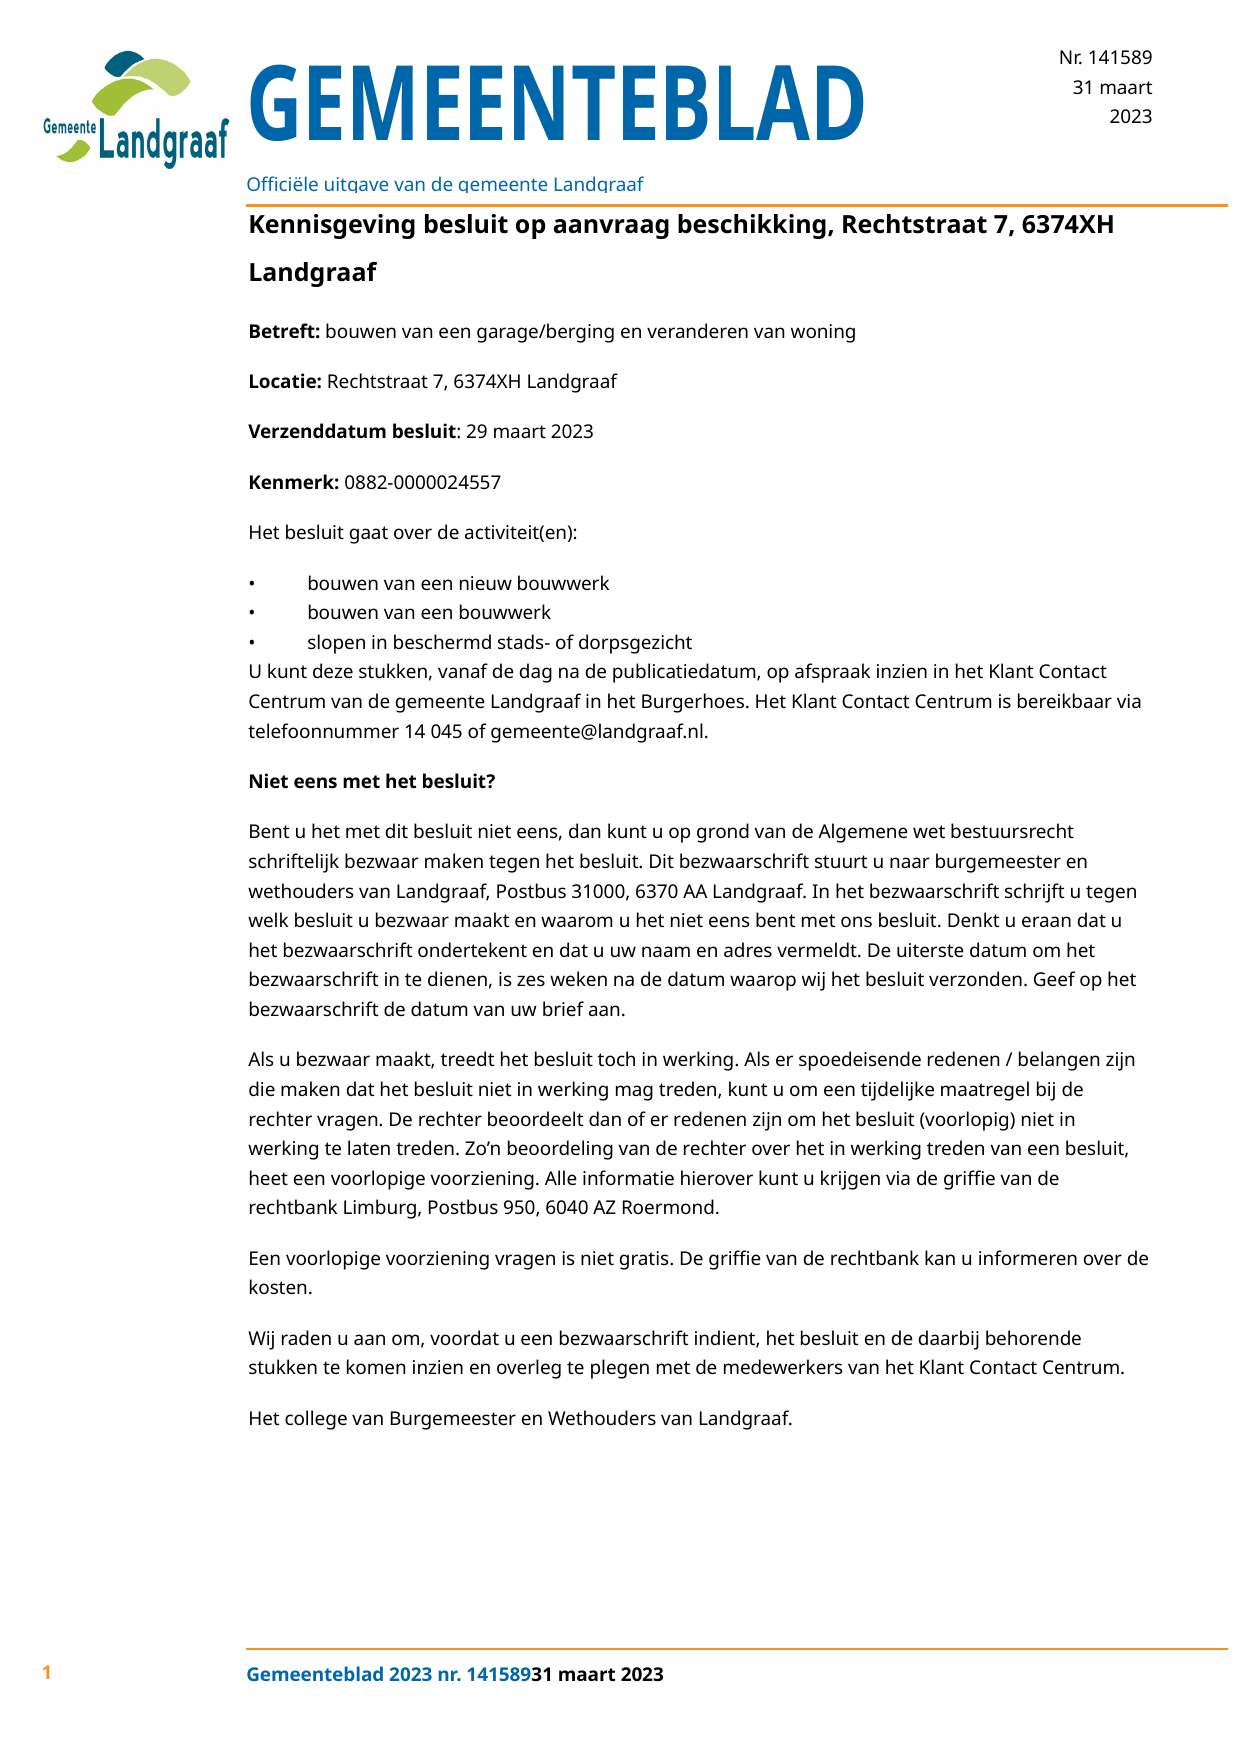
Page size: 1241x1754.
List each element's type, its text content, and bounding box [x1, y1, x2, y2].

text Locatie: Rechtstraat 7, 6374XH Landgraaf [248, 368, 1152, 394]
text Niet eens met het besluit? [248, 768, 1152, 794]
text U kunt deze stukken, vanaf de dag na de publicatiedatum, op afspraak inzien in het Klant Contact Centrum van de gemeente Landgraaf in het Burgerhoes. Het Klant Contact Centrum is bereikbaar via telefoonnummer 14 045 of gemeente@landgraaf.nl. [248, 659, 1152, 744]
text Bent u het met dit besluit niet eens, dan kunt u op grond van de Algemene wet bestuursrecht schriftelijk bezwaar maken tegen het besluit. Dit bezwaarschrift stuurt u naar burgemeester en wethouders van Landgraaf, Postbus 31000, 6370 AA Landgraaf. In het bezwaarschrift schrijft u tegen welk besluit u bezwaar maakt en waarom u het niet eens bent met ons besluit. Denkt u eraan dat u het bezwaarschrift ondertekent en dat u uw naam en adres vermeldt. De uiterste datum om het bezwaarschrift in te dienen, is zes weken na de datum waarop wij het besluit verzonden. Geef op het bezwaarschrift de datum van uw brief aan. [248, 819, 1152, 1022]
list bouwen van een bouwwerk [248, 599, 1152, 625]
picture [41, 47, 231, 172]
list bouwen van een nieuw bouwwerk [248, 570, 1152, 596]
text Betreft: bouwen van een garage/berging en veranderen van woning [248, 318, 1152, 344]
text Het besluit gaat over de activiteit(en): [248, 519, 1152, 545]
text Het college van Burgemeester en Wethouders van Landgraaf. [248, 1405, 1152, 1431]
text Kennisgeving besluit op aanvraag beschikking, Rechtstraat 7, 6374XH Landgraaf [248, 207, 1152, 288]
text Een voorlopige voorziening vragen is niet gratis. De griffie van de rechtbank kan u informeren over de kosten. [248, 1245, 1152, 1300]
text Verzenddatum besluit: 29 maart 2023 [248, 419, 1152, 444]
text Wij raden u aan om, voordat u een bezwaarschrift indient, het besluit en de daarbij behorende stukken te komen inzien en overleg te plegen met de medewerkers van het Klant Contact Centrum. [248, 1325, 1152, 1380]
text Kenmerk: 0882-0000024557 [248, 469, 1152, 495]
text Als u bezwaar maakt, treedt het besluit toch in werking. Als er spoedeisende redenen / belangen zijn die maken dat het besluit niet in werking mag treden, kunt u om een tijdelijke maatregel bij de rechter vragen. De rechter beoordeelt dan of er redenen zijn om het besluit (voorlopig) niet in werking te laten treden. Zo’n beoordeling van de rechter over het in werking treden van een besluit, heet een voorlopige voorziening. Alle informatie hierover kunt u krijgen via de griffie van de rechtbank Limburg, Postbus 950, 6040 AZ Roermond. [248, 1047, 1152, 1220]
list slopen in beschermd stads- of dorpsgezicht [248, 629, 1152, 655]
